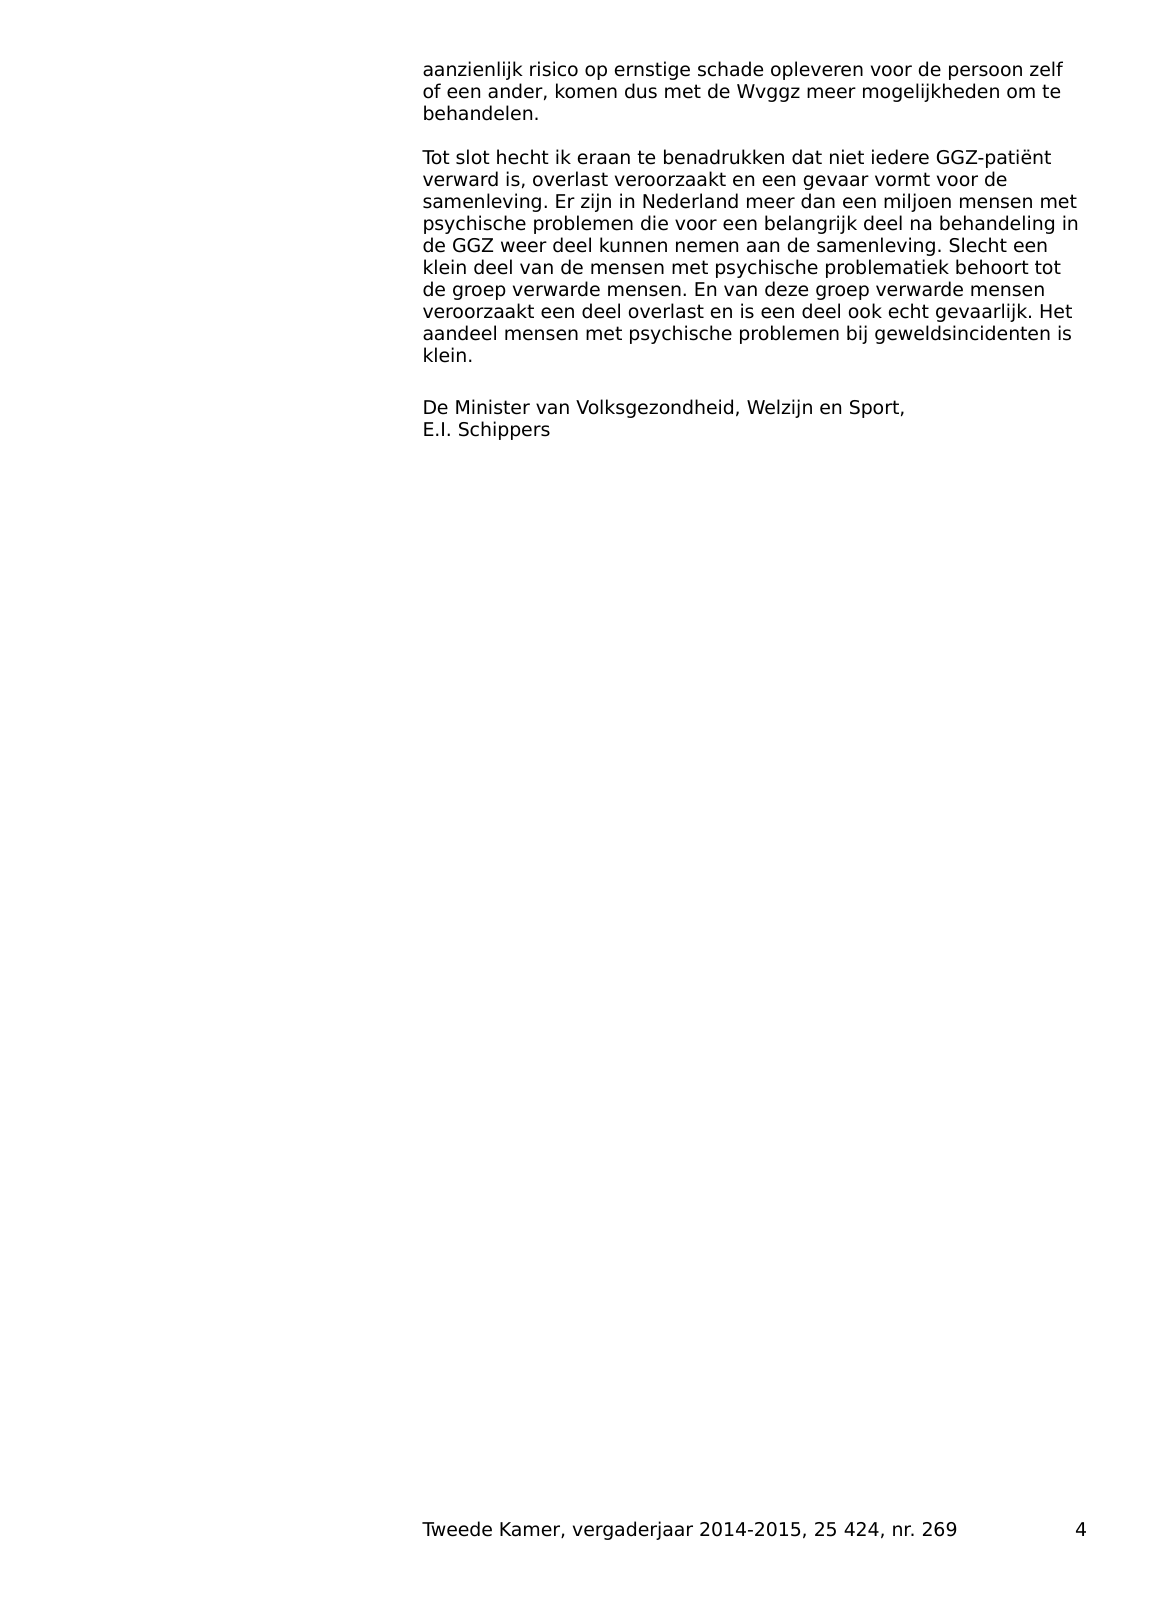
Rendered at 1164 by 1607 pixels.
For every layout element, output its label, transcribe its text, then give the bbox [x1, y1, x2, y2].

text De Minister van Volksgezondheid, Welzijn en Sport, E.I. Schippers [422, 397, 1087, 441]
text aanzienlijk risico op ernstige schade opleveren voor de persoon zelf of een ander, komen dus met de Wvggz meer mogelijkheden om te behandelen. [422, 59, 1087, 125]
text Tot slot hecht ik eraan te benadrukken dat niet iedere GGZ-patiënt verward is, overlast veroorzaakt en een gevaar vormt voor de samenleving. Er zijn in Nederland meer dan een miljoen mensen met psychische problemen die voor een belangrijk deel na behandeling in de GGZ weer deel kunnen nemen aan de samenleving. Slecht een klein deel van de mensen met psychische problematiek behoort tot de groep verwarde mensen. En van deze groep verwarde mensen veroorzaakt een deel overlast en is een deel ook echt gevaarlijk. Het aandeel mensen met psychische problemen bij geweldsincidenten is klein. [422, 147, 1087, 367]
